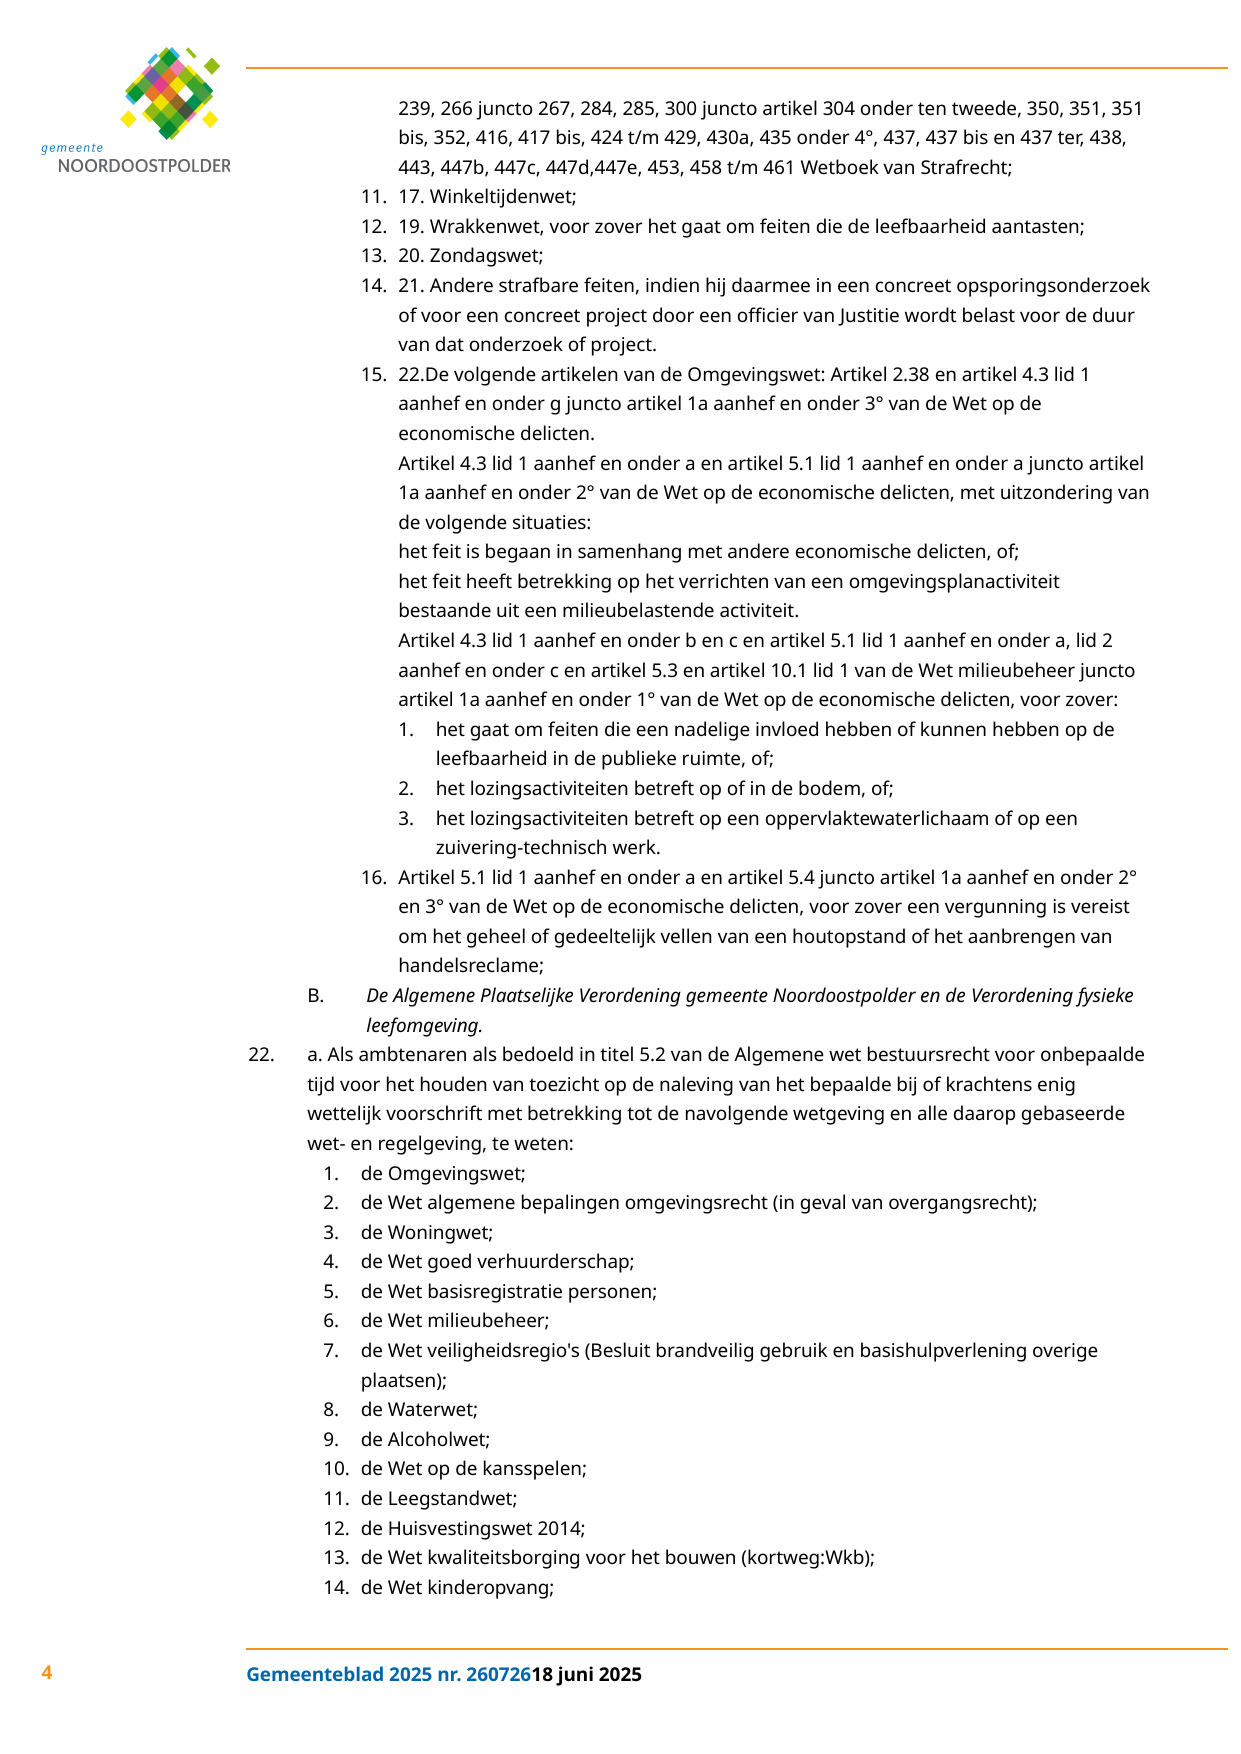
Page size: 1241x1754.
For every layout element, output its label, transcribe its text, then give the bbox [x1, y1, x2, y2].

list 20. Zondagswet; [361, 243, 1152, 268]
list 239, 266 juncto 267, 284, 285, 300 juncto artikel 304 onder ten tweede, 350, 351, 351 bis, 352, 416, 417 bis, 424 t/m 429, 430a, 435 onder 4°, 437, 437 bis en 437 ter, 438, 443, 447b, 447c, 447d,447e, 453, 458 t/m 461 Wetboek van Strafrecht; [361, 95, 1152, 180]
list de Woningwet; [323, 1219, 1152, 1245]
list Artikel 5.1 lid 1 aanhef en onder a en artikel 5.4 juncto artikel 1a aanhef en onder 2° en 3° van de Wet op de economische delicten, voor zover een vergunning is vereist om het geheel of gedeeltelijk vellen van een houtopstand of het aanbrengen van handelsreclame; [361, 864, 1152, 978]
list de Wet veiligheidsregio's (Besluit brandveilig gebruik en basishulpverlening overige plaatsen); [323, 1337, 1152, 1393]
list de Wet milieubeheer; [323, 1308, 1152, 1333]
list de Alcoholwet; [323, 1426, 1152, 1452]
list de Wet kwaliteitsborging voor het bouwen (kortweg:Wkb); [323, 1544, 1152, 1570]
list 21. Andere strafbare feiten, indien hij daarmee in een concreet opsporingsonderzoek of voor een concreet project door een officier van Justitie wordt belast voor de duur van dat onderzoek of project. [361, 272, 1152, 357]
list het gaat om feiten die een nadelige invloed hebben of kunnen hebben op de leefbaarheid in de publieke ruimte, of; [398, 716, 1152, 771]
list de Wet goed verhuurderschap; [323, 1248, 1152, 1274]
list Artikel 4.3 lid 1 aanhef en onder b en c en artikel 5.1 lid 1 aanhef en onder a, lid 2 aanhef en onder c en artikel 5.3 en artikel 10.1 lid 1 van de Wet milieubeheer juncto artikel 1a aanhef en onder 1° van de Wet op de economische delicten, voor zover: [361, 627, 1152, 712]
list het feit is begaan in samenhang met andere economische delicten, of; [361, 538, 1152, 564]
list 17. Winkeltijdenwet; [361, 183, 1152, 209]
list a. Als ambtenaren als bedoeld in titel 5.2 van de Algemene wet bestuursrecht voor onbepaalde tijd voor het houden van toezicht op de naleving van het bepaalde bij of krachtens enig wettelijk voorschrift met betrekking tot de navolgende wetgeving en alle daarop gebaseerde wet- en regelgeving, te weten: [248, 1041, 1152, 1156]
list het lozingsactiviteiten betreft op een oppervlaktewaterlichaam of op een zuivering-technisch werk. [398, 805, 1152, 860]
list de Wet kinderopvang; [323, 1574, 1152, 1600]
picture [41, 47, 231, 172]
list 19. Wrakkenwet, voor zover het gaat om feiten die de leefbaarheid aantasten; [361, 213, 1152, 239]
list de Wet op de kansspelen; [323, 1456, 1152, 1481]
list de Omgevingswet; [323, 1160, 1152, 1186]
list de Wet algemene bepalingen omgevingsrecht (in geval van overgangsrecht); [323, 1189, 1152, 1215]
list de Huisvestingswet 2014; [323, 1515, 1152, 1541]
list Artikel 4.3 lid 1 aanhef en onder a en artikel 5.1 lid 1 aanhef en onder a juncto artikel 1a aanhef en onder 2° van de Wet op de economische delicten, met uitzondering van de volgende situaties: [361, 450, 1152, 535]
list De Algemene Plaatselijke Verordening gemeente Noordoostpolder en de Verordening fysieke leefomgeving. [307, 982, 1152, 1038]
list het lozingsactiviteiten betreft op of in de bodem, of; [398, 775, 1152, 801]
list 22.De volgende artikelen van de Omgevingswet: Artikel 2.38 en artikel 4.3 lid 1 aanhef en onder g juncto artikel 1a aanhef en onder 3° van de Wet op de economische delicten. [361, 361, 1152, 446]
list het feit heeft betrekking op het verrichten van een omgevingsplanactiviteit bestaande uit een milieubelastende activiteit. [361, 568, 1152, 623]
list de Leegstandwet; [323, 1485, 1152, 1511]
list de Waterwet; [323, 1396, 1152, 1422]
list de Wet basisregistratie personen; [323, 1278, 1152, 1304]
